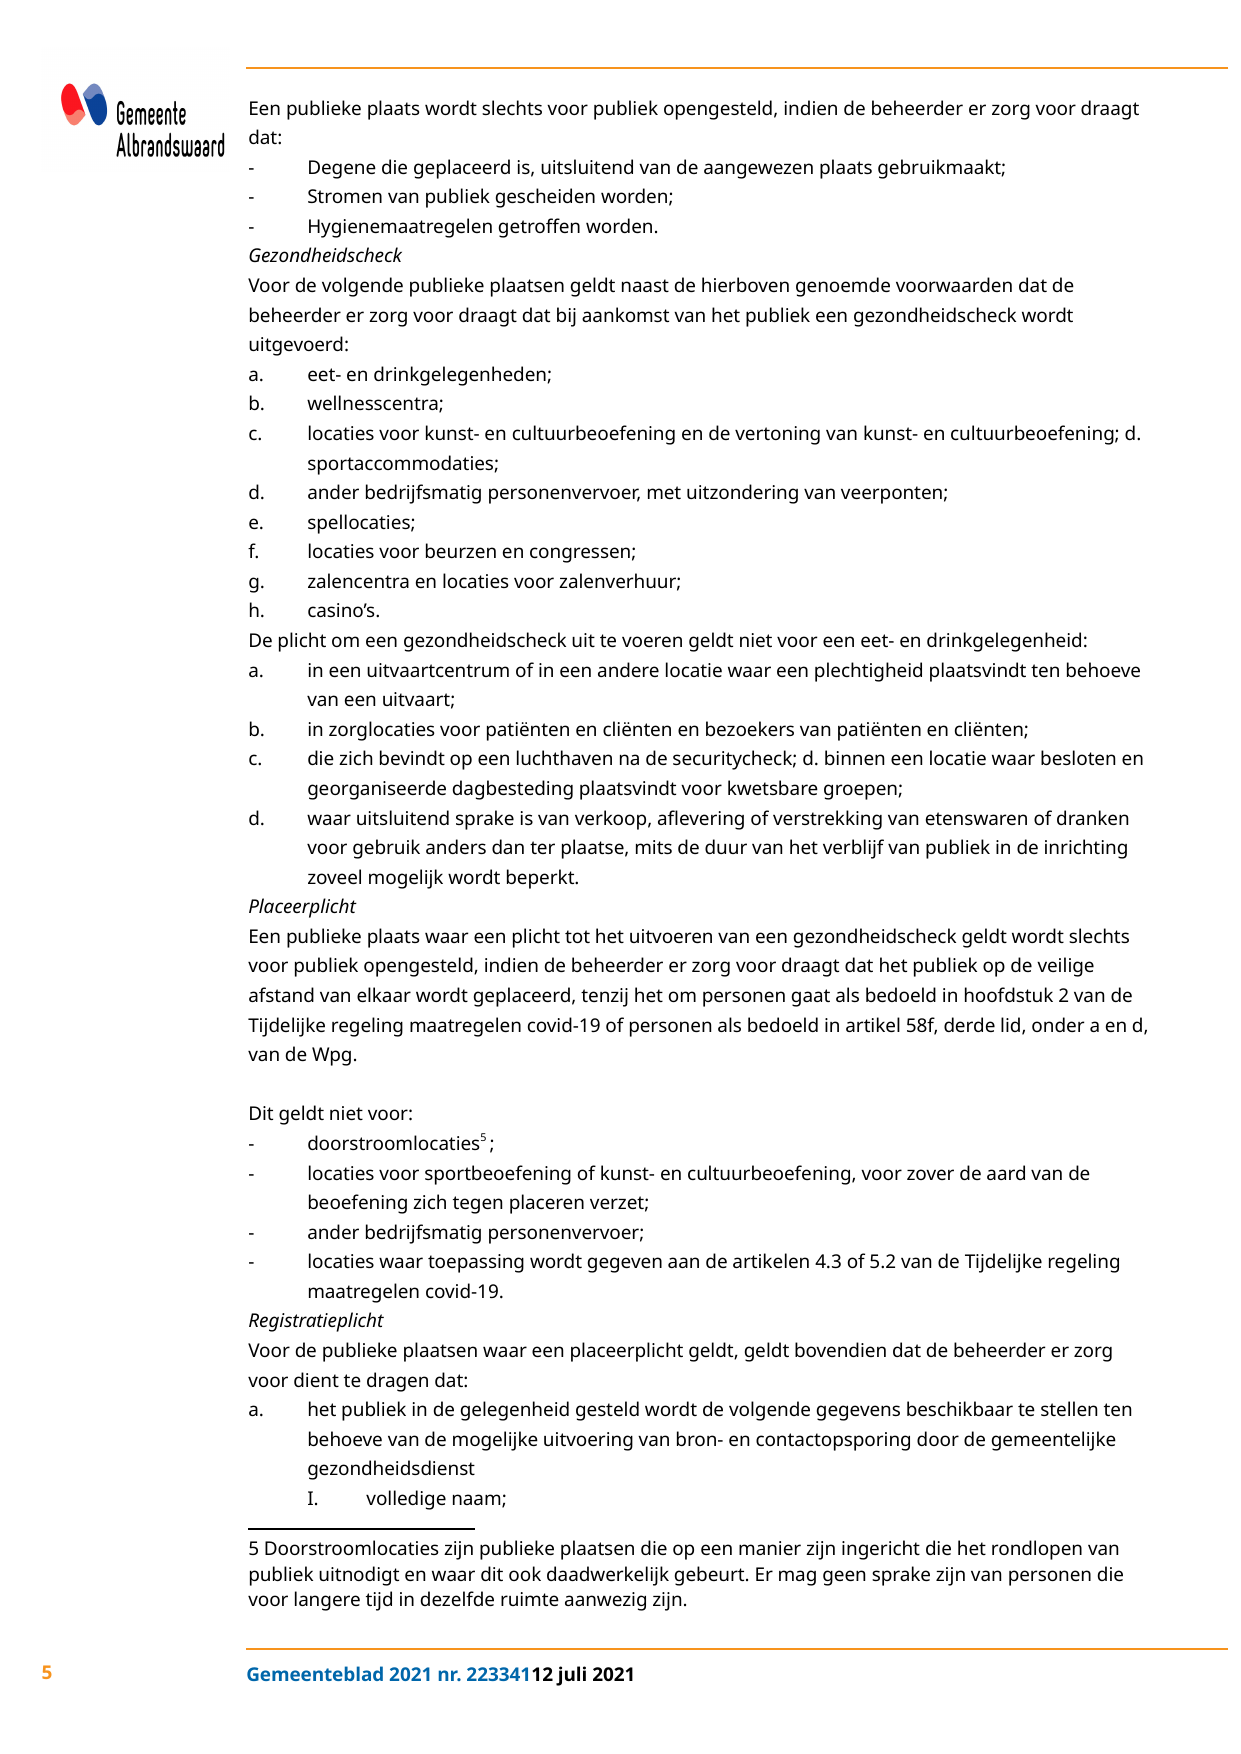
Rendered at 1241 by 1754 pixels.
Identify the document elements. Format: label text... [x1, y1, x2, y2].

text Placeerplicht [248, 893, 1152, 919]
list spellocaties; [248, 509, 1152, 535]
list Hygienemaatregelen getroffen worden. [248, 213, 1152, 239]
picture [41, 47, 231, 172]
list locaties voor sportbeoefening of kunst- en cultuurbeoefening, voor zover de aard van de beoefening zich tegen placeren verzet; [248, 1160, 1152, 1215]
list waar uitsluitend sprake is van verkoop, aflevering of verstrekking van etenswaren of dranken voor gebruik anders dan ter plaatse, mits de duur van het verblijf van publiek in de inrichting zoveel mogelijk wordt beperkt. [248, 805, 1152, 890]
text Gezondheidscheck [248, 243, 1152, 268]
text Registratieplicht [248, 1308, 1152, 1333]
list ander bedrijfsmatig personenvervoer; [248, 1219, 1152, 1245]
text Voor de publieke plaatsen waar een placeerplicht geldt, geldt bovendien dat de beheerder er zorg voor dient te dragen dat: [248, 1337, 1152, 1393]
list doorstroomlocaties; [248, 1130, 1152, 1156]
list in zorglocaties voor patiënten en cliënten en bezoekers van patiënten en cliënten; [248, 716, 1152, 742]
list zalencentra en locaties voor zalenverhuur; [248, 568, 1152, 594]
list in een uitvaartcentrum of in een andere locatie waar een plechtigheid plaatsvindt ten behoeve van een uitvaart; [248, 657, 1152, 712]
list Doorstroomlocaties zijn publieke plaatsen die op een manier zijn ingericht die het rondlopen van publiek uitnodigt en waar dit ook daadwerkelijk gebeurt. Er mag geen sprake zijn van personen die voor langere tijd in dezelfde ruimte aanwezig zijn. [248, 1535, 1152, 1612]
list het publiek in de gelegenheid gesteld wordt de volgende gegevens beschikbaar te stellen ten behoeve van de mogelijke uitvoering van bron- en contactopsporing door de gemeentelijke gezondheidsdienst [248, 1396, 1152, 1481]
list Stromen van publiek gescheiden worden; [248, 183, 1152, 209]
list eet- en drinkgelegenheden; [248, 361, 1152, 387]
list locaties voor beurzen en congressen; [248, 538, 1152, 564]
list casino’s. [248, 598, 1152, 623]
text Dit geldt niet voor: [248, 1101, 1152, 1126]
text Een publieke plaats waar een plicht tot het uitvoeren van een gezondheidscheck geldt wordt slechts voor publiek opengesteld, indien de beheerder er zorg voor draagt dat het publiek op de veilige afstand van elkaar wordt geplaceerd, tenzij het om personen gaat als bedoeld in hoofdstuk 2 van de Tijdelijke regeling maatregelen covid-19 of personen als bedoeld in artikel 58f, derde lid, onder a en d, van de Wpg. [248, 923, 1152, 1067]
list locaties voor kunst- en cultuurbeoefening en de vertoning van kunst- en cultuurbeoefening; d. sportaccommodaties; [248, 420, 1152, 476]
text De plicht om een gezondheidscheck uit te voeren geldt niet voor een eet- en drinkgelegenheid: [248, 627, 1152, 653]
text Een publieke plaats wordt slechts voor publiek opengesteld, indien de beheerder er zorg voor draagt dat: [248, 95, 1152, 150]
list ander bedrijfsmatig personenvervoer, met uitzondering van veerponten; [248, 479, 1152, 505]
list wellnesscentra; [248, 391, 1152, 416]
list locaties waar toepassing wordt gegeven aan de artikelen 4.3 of 5.2 van de Tijdelijke regeling maatregelen covid-19. [248, 1248, 1152, 1304]
list volledige naam; [307, 1485, 1152, 1511]
list Degene die geplaceerd is, uitsluitend van de aangewezen plaats gebruikmaakt; [248, 154, 1152, 180]
list die zich bevindt op een luchthaven na de securitycheck; d. binnen een locatie waar besloten en georganiseerde dagbesteding plaatsvindt voor kwetsbare groepen; [248, 746, 1152, 801]
text Voor de volgende publieke plaatsen geldt naast de hierboven genoemde voorwaarden dat de beheerder er zorg voor draagt dat bij aankomst van het publiek een gezondheidscheck wordt uitgevoerd: [248, 272, 1152, 357]
